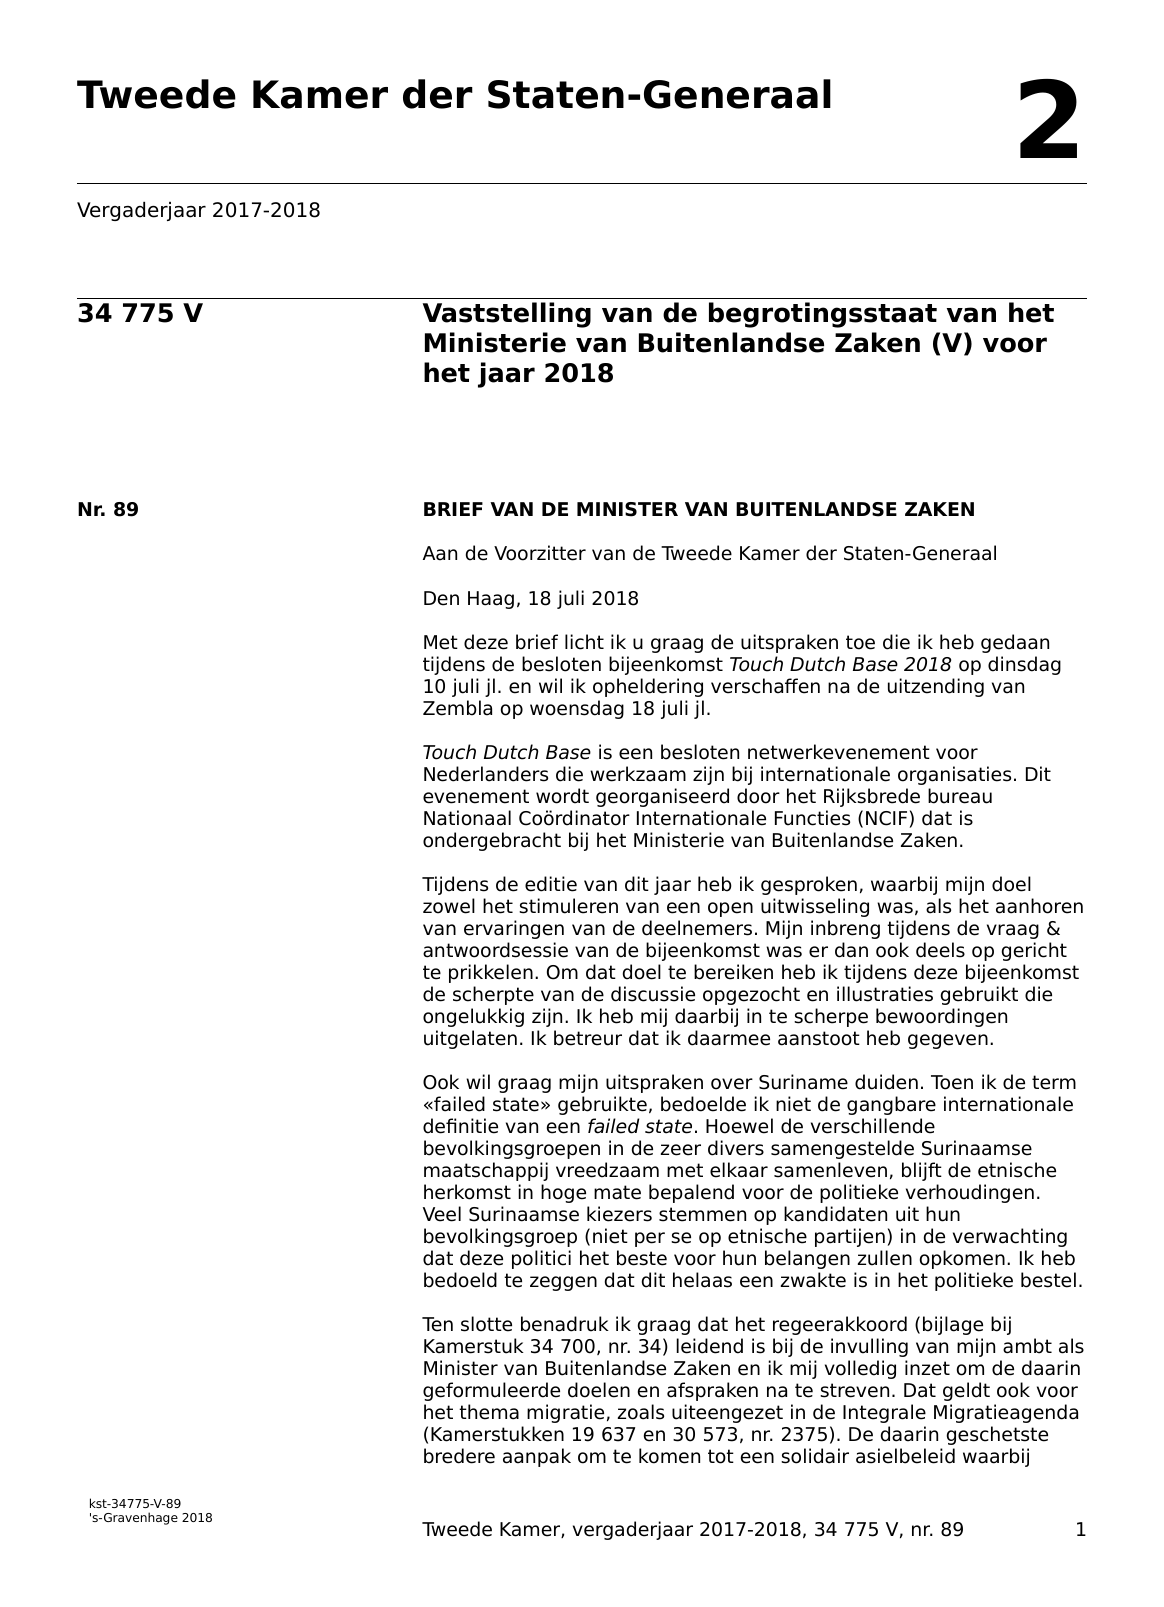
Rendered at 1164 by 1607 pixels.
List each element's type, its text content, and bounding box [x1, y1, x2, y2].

text Touch Dutch Base is een besloten netwerkevenement voor Nederlanders die werkzaam zijn bij internationale organisaties. Dit evenement wordt georganiseerd door het Rijksbrede bureau Nationaal Coördinator Internationale Functies (NCIF) dat is ondergebracht bij het Ministerie van Buitenlandse Zaken. [422, 742, 1087, 852]
text Met deze brief licht ik u graag de uitspraken toe die ik heb gedaan tijdens de besloten bijeenkomst Touch Dutch Base 2018 op dinsdag 10 juli jl. en wil ik opheldering verschaffen na de uitzending van Zembla op woensdag 18 juli jl. [422, 632, 1087, 719]
table_cell Vergaderjaar 2017-2018 [77, 184, 1087, 298]
text kst-34775-V-89 [88, 1497, 323, 1511]
text Ten slotte benadruk ik graag dat het regeerakkoord (bijlage bij Kamerstuk 34 700, nr. 34) leidend is bij de invulling van mijn ambt als Minister van Buitenlandse Zaken en ik mij volledig inzet om de daarin geformuleerde doelen en afspraken na te streven. Dat geldt ook voor het thema migratie, zoals uiteengezet in de Integrale Migratieagenda (Kamerstukken 19 637 en 30 573, nr. 2375). De daarin geschetste bredere aanpak om te komen tot een solidair asielbeleid waarbij [422, 1314, 1087, 1468]
subtitle 34 775 V Vaststelling van de begrotingsstaat van het Ministerie van Buitenlandse Zaken (V) voor het jaar 2018 [77, 299, 1087, 388]
text Aan de Voorzitter van de Tweede Kamer der Staten-Generaal [422, 543, 1087, 565]
subtitle Nr. 89 BRIEF VAN DE MINISTER VAN BUITENLANDSE ZAKEN [77, 499, 1087, 521]
text Den Haag, 18 juli 2018 [422, 587, 1087, 609]
text Ook wil graag mijn uitspraken over Suriname duiden. Toen ik de term «failed state» gebruikte, bedoelde ik niet de gangbare internationale definitie van een failed state. Hoewel de verschillende bevolkingsgroepen in de zeer divers samengestelde Surinaamse maatschappij vreedzaam met elkaar samenleven, blijft de etnische herkomst in hoge mate bepalend voor de politieke verhoudingen. Veel Surinaamse kiezers stemmen op kandidaten uit hun bevolkingsgroep (niet per se op etnische partijen) in de verwachting dat deze politici het beste voor hun belangen zullen opkomen. Ik heb bedoeld te zeggen dat dit helaas een zwakte is in het politieke bestel. [422, 1072, 1087, 1292]
table_header 2 [886, 59, 1087, 183]
text Tijdens de editie van dit jaar heb ik gesproken, waarbij mijn doel zowel het stimuleren van een open uitwisseling was, als het aanhoren van ervaringen van de deelnemers. Mijn inbreng tijdens de vraag & antwoordsessie van de bijeenkomst was er dan ook deels op gericht te prikkelen. Om dat doel te bereiken heb ik tijdens deze bijeenkomst de scherpte van de discussie opgezocht en illustraties gebruikt die ongelukkig zijn. Ik heb mij daarbij in te scherpe bewoordingen uitgelaten. Ik betreur dat ik daarmee aanstoot heb gegeven. [422, 874, 1087, 1049]
table_header Tweede Kamer der Staten-Generaal [77, 59, 886, 183]
text 's-Gravenhage 2018 [88, 1511, 323, 1525]
